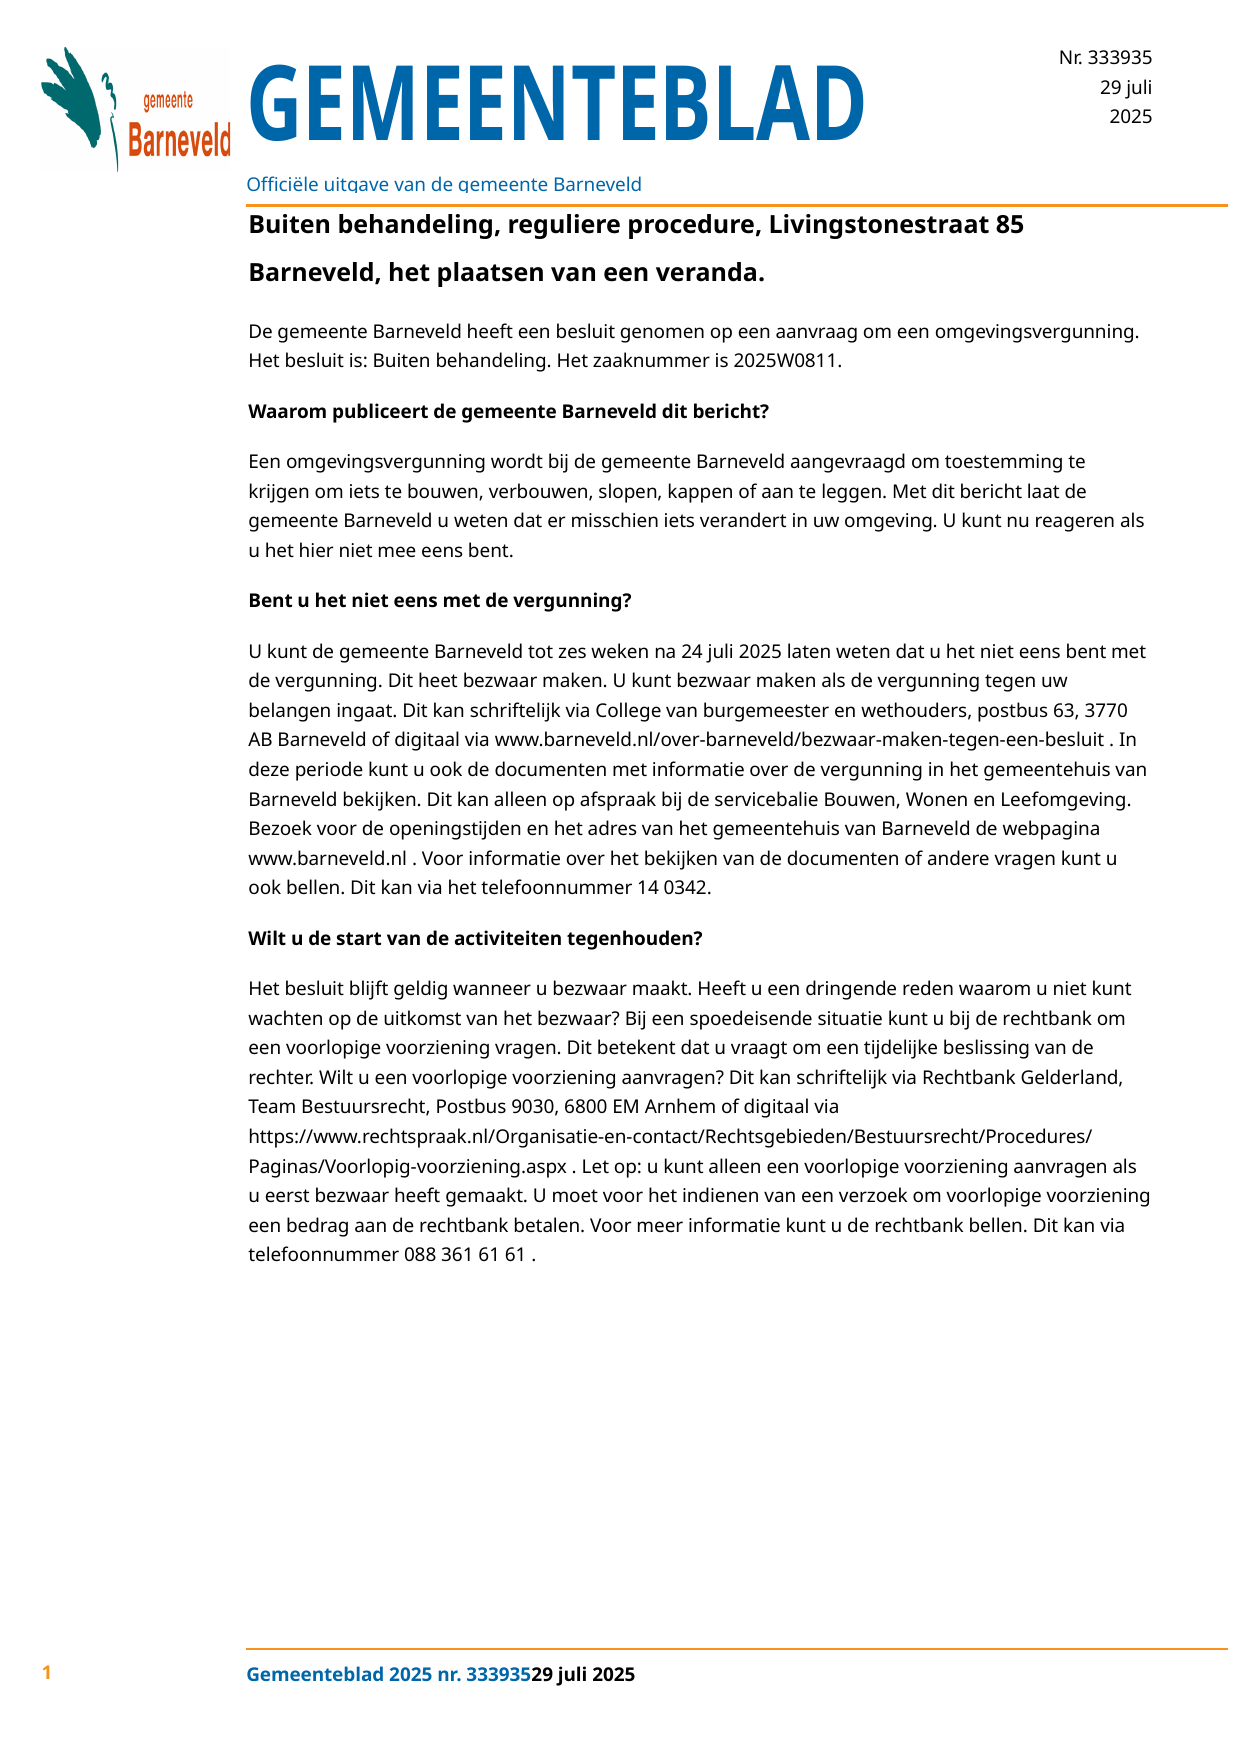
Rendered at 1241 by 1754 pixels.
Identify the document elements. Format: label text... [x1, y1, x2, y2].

text De gemeente Barneveld heeft een besluit genomen op een aanvraag om een omgevingsvergunning. Het besluit is: Buiten behandeling. Het zaaknummer is 2025W0811. [248, 318, 1152, 373]
picture [41, 47, 231, 172]
text Waarom publiceert de gemeente Barneveld dit bericht? [248, 398, 1152, 424]
text Wilt u de start van de activiteiten tegenhouden? [248, 925, 1152, 951]
text Een omgevingsvergunning wordt bij de gemeente Barneveld aangevraagd om toestemming te krijgen om iets te bouwen, verbouwen, slopen, kappen of aan te leggen. Met dit bericht laat de gemeente Barneveld u weten dat er misschien iets verandert in uw omgeving. U kunt nu reageren als u het hier niet mee eens bent. [248, 448, 1152, 563]
text Het besluit blijft geldig wanneer u bezwaar maakt. Heeft u een dringende reden waarom u niet kunt wachten op de uitkomst van het bezwaar? Bij een spoedeisende situatie kunt u bij de rechtbank om een voorlopige voorziening vragen. Dit betekent dat u vraagt om een tijdelijke beslissing van de rechter. Wilt u een voorlopige voorziening aanvragen? Dit kan schriftelijk via Rechtbank Gelderland, Team Bestuursrecht, Postbus 9030, 6800 EM Arnhem of digitaal via https://www.rechtspraak.nl/Organisatie-en-contact/Rechtsgebieden/Bestuursrecht/Procedures/Paginas/Voorlopig-voorziening.aspx . Let op: u kunt alleen een voorlopige voorziening aanvragen als u eerst bezwaar heeft gemaakt. U moet voor het indienen van een verzoek om voorlopige voorziening een bedrag aan de rechtbank betalen. Voor meer informatie kunt u de rechtbank bellen. Dit kan via telefoonnummer 088 361 61 61 . [248, 975, 1152, 1267]
text U kunt de gemeente Barneveld tot zes weken na 24 juli 2025 laten weten dat u het niet eens bent met de vergunning. Dit heet bezwaar maken. U kunt bezwaar maken als de vergunning tegen uw belangen ingaat. Dit kan schriftelijk via College van burgemeester en wethouders, postbus 63, 3770 AB Barneveld of digitaal via www.barneveld.nl/over-barneveld/bezwaar-maken-tegen-een-besluit . In deze periode kunt u ook de documenten met informatie over de vergunning in het gemeentehuis van Barneveld bekijken. Dit kan alleen op afspraak bij de servicebalie Bouwen, Wonen en Leefomgeving. Bezoek voor de openingstijden en het adres van het gemeentehuis van Barneveld de webpagina www.barneveld.nl . Voor informatie over het bekijken van de documenten of andere vragen kunt u ook bellen. Dit kan via het telefoonnummer 14 0342. [248, 638, 1152, 900]
text Bent u het niet eens met de vergunning? [248, 587, 1152, 613]
text Buiten behandeling, reguliere procedure, Livingstonestraat 85 Barneveld, het plaatsen van een veranda. [248, 207, 1152, 288]
